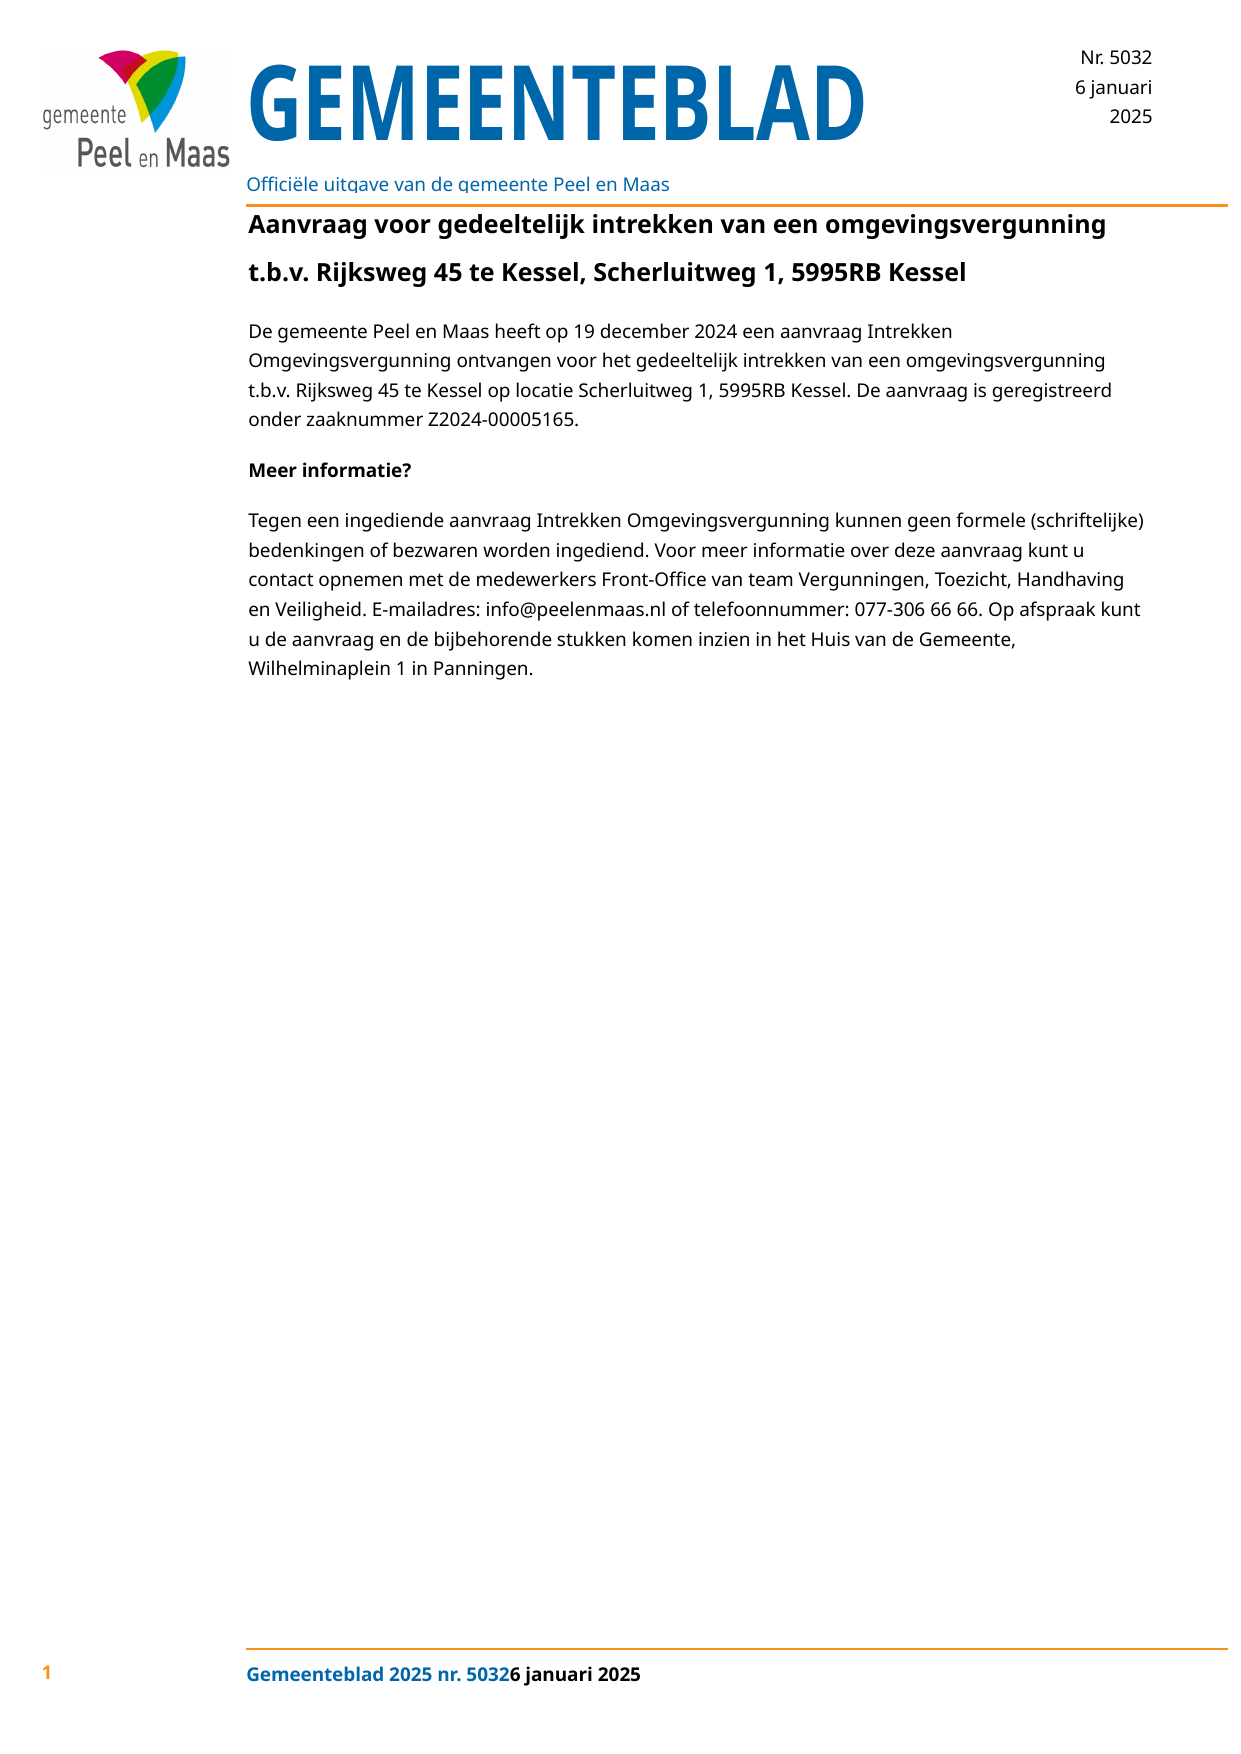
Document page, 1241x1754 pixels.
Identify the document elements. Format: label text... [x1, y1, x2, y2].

text De gemeente Peel en Maas heeft op 19 december 2024 een aanvraag Intrekken Omgevingsvergunning ontvangen voor het gedeeltelijk intrekken van een omgevingsvergunning t.b.v. Rijksweg 45 te Kessel op locatie Scherluitweg 1, 5995RB Kessel. De aanvraag is geregistreerd onder zaaknummer Z2024-00005165. [248, 318, 1152, 432]
picture [41, 47, 231, 172]
text Tegen een ingediende aanvraag Intrekken Omgevingsvergunning kunnen geen formele (schriftelijke) bedenkingen of bezwaren worden ingediend. Voor meer informatie over deze aanvraag kunt u contact opnemen met de medewerkers Front-Office van team Vergunningen, Toezicht, Handhaving en Veiligheid. E-mailadres: info@peelenmaas.nl of telefoonnummer: 077-306 66 66. Op afspraak kunt u de aanvraag en de bijbehorende stukken komen inzien in het Huis van de Gemeente, Wilhelminaplein 1 in Panningen. [248, 507, 1152, 681]
text Meer informatie? [248, 457, 1152, 483]
text Aanvraag voor gedeeltelijk intrekken van een omgevingsvergunning t.b.v. Rijksweg 45 te Kessel, Scherluitweg 1, 5995RB Kessel [248, 207, 1152, 288]
